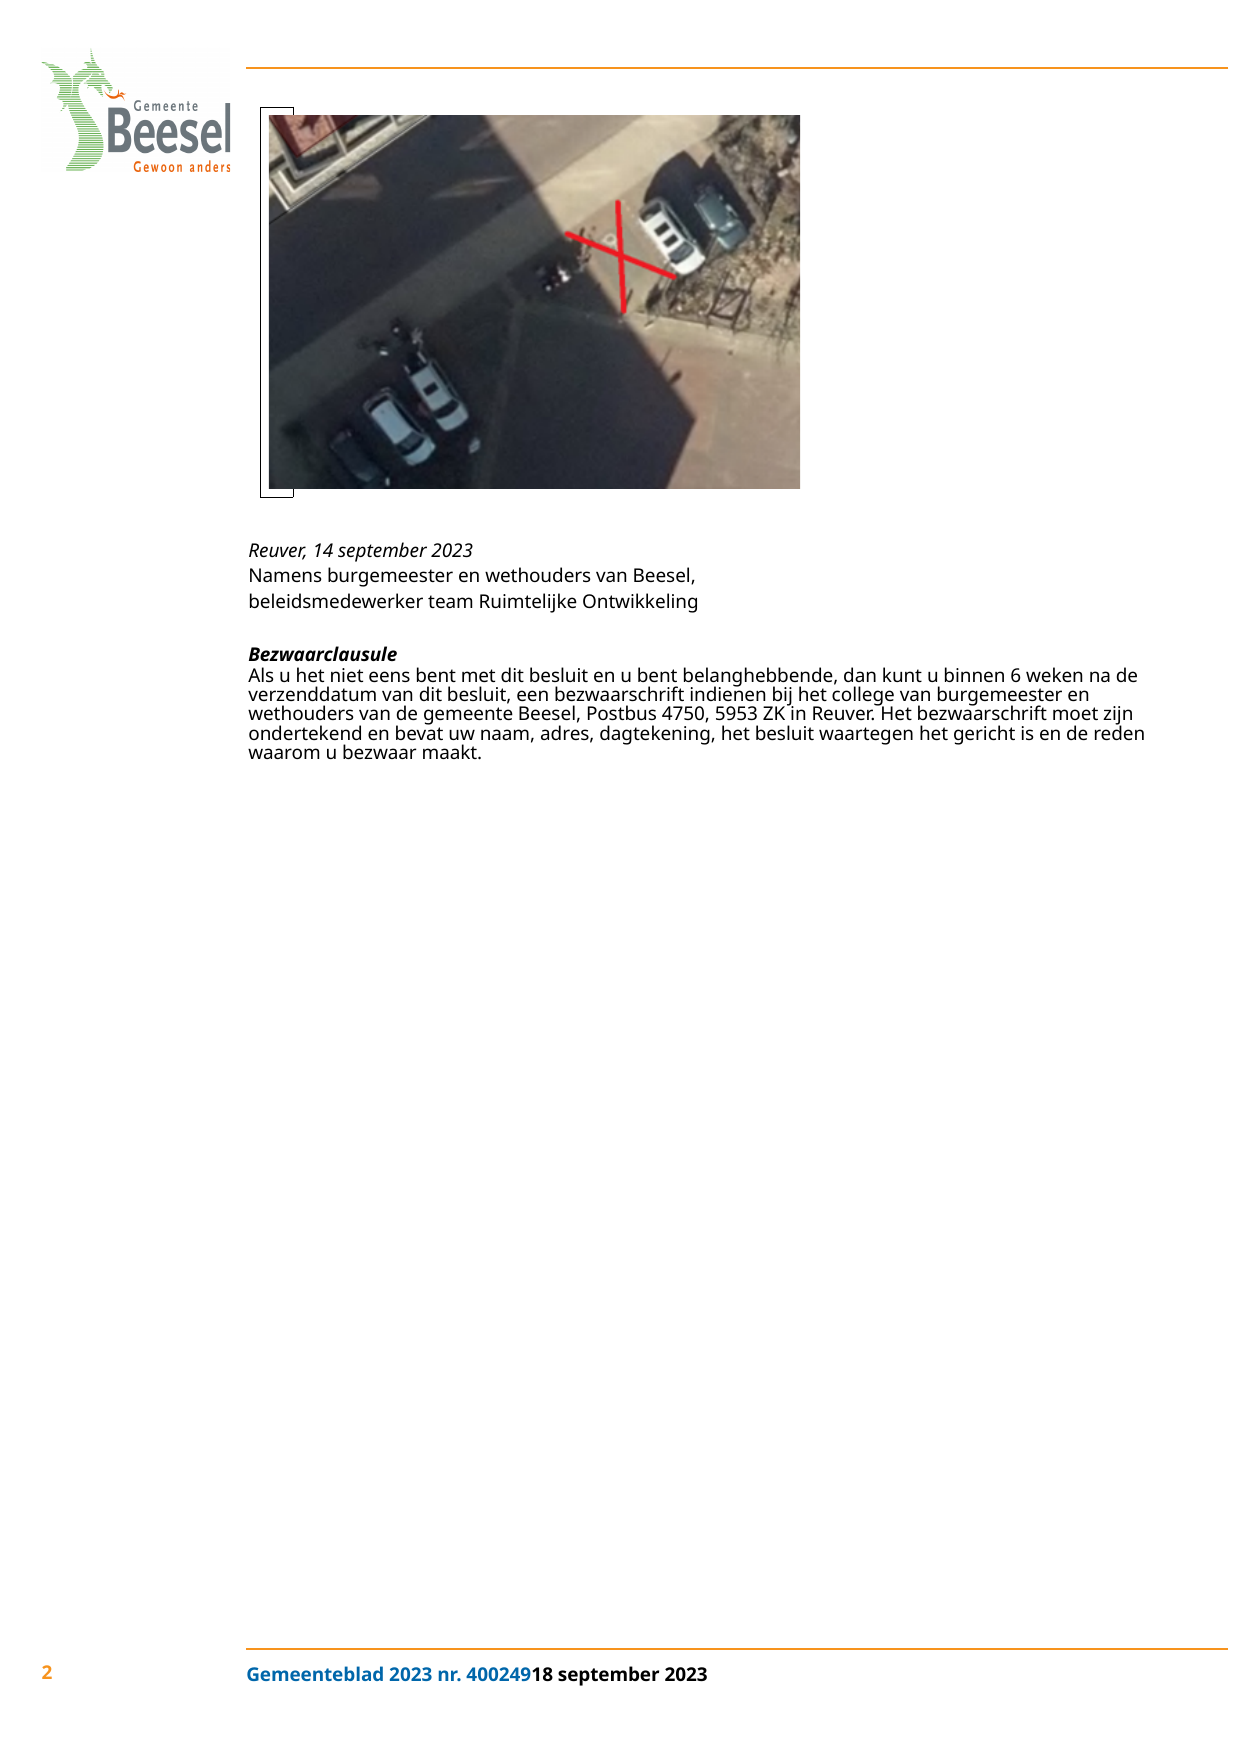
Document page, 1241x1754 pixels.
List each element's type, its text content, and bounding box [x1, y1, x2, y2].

text Bezwaarclausule [248, 641, 1152, 667]
picture [41, 47, 231, 172]
text Reuver, 14 september 2023 [248, 537, 1152, 562]
text beleidsmedewerker team Ruimtelijke Ontwikkeling [248, 588, 1152, 614]
text Namens burgemeester en wethouders van Beesel, [248, 562, 1152, 588]
picture [268, 115, 801, 489]
text Als u het niet eens bent met dit besluit en u bent belanghebbende, dan kunt u binnen 6 weken na de verzenddatum van dit besluit, een bezwaarschrift indienen bij het college van burgemeester en wethouders van de gemeente Beesel, Postbus 4750, 5953 ZK in Reuver. Het bezwaarschrift moet zijn ondertekend en bevat uw naam, adres, dagtekening, het besluit waartegen het gericht is en de reden waarom u bezwaar maakt. [248, 667, 1152, 763]
